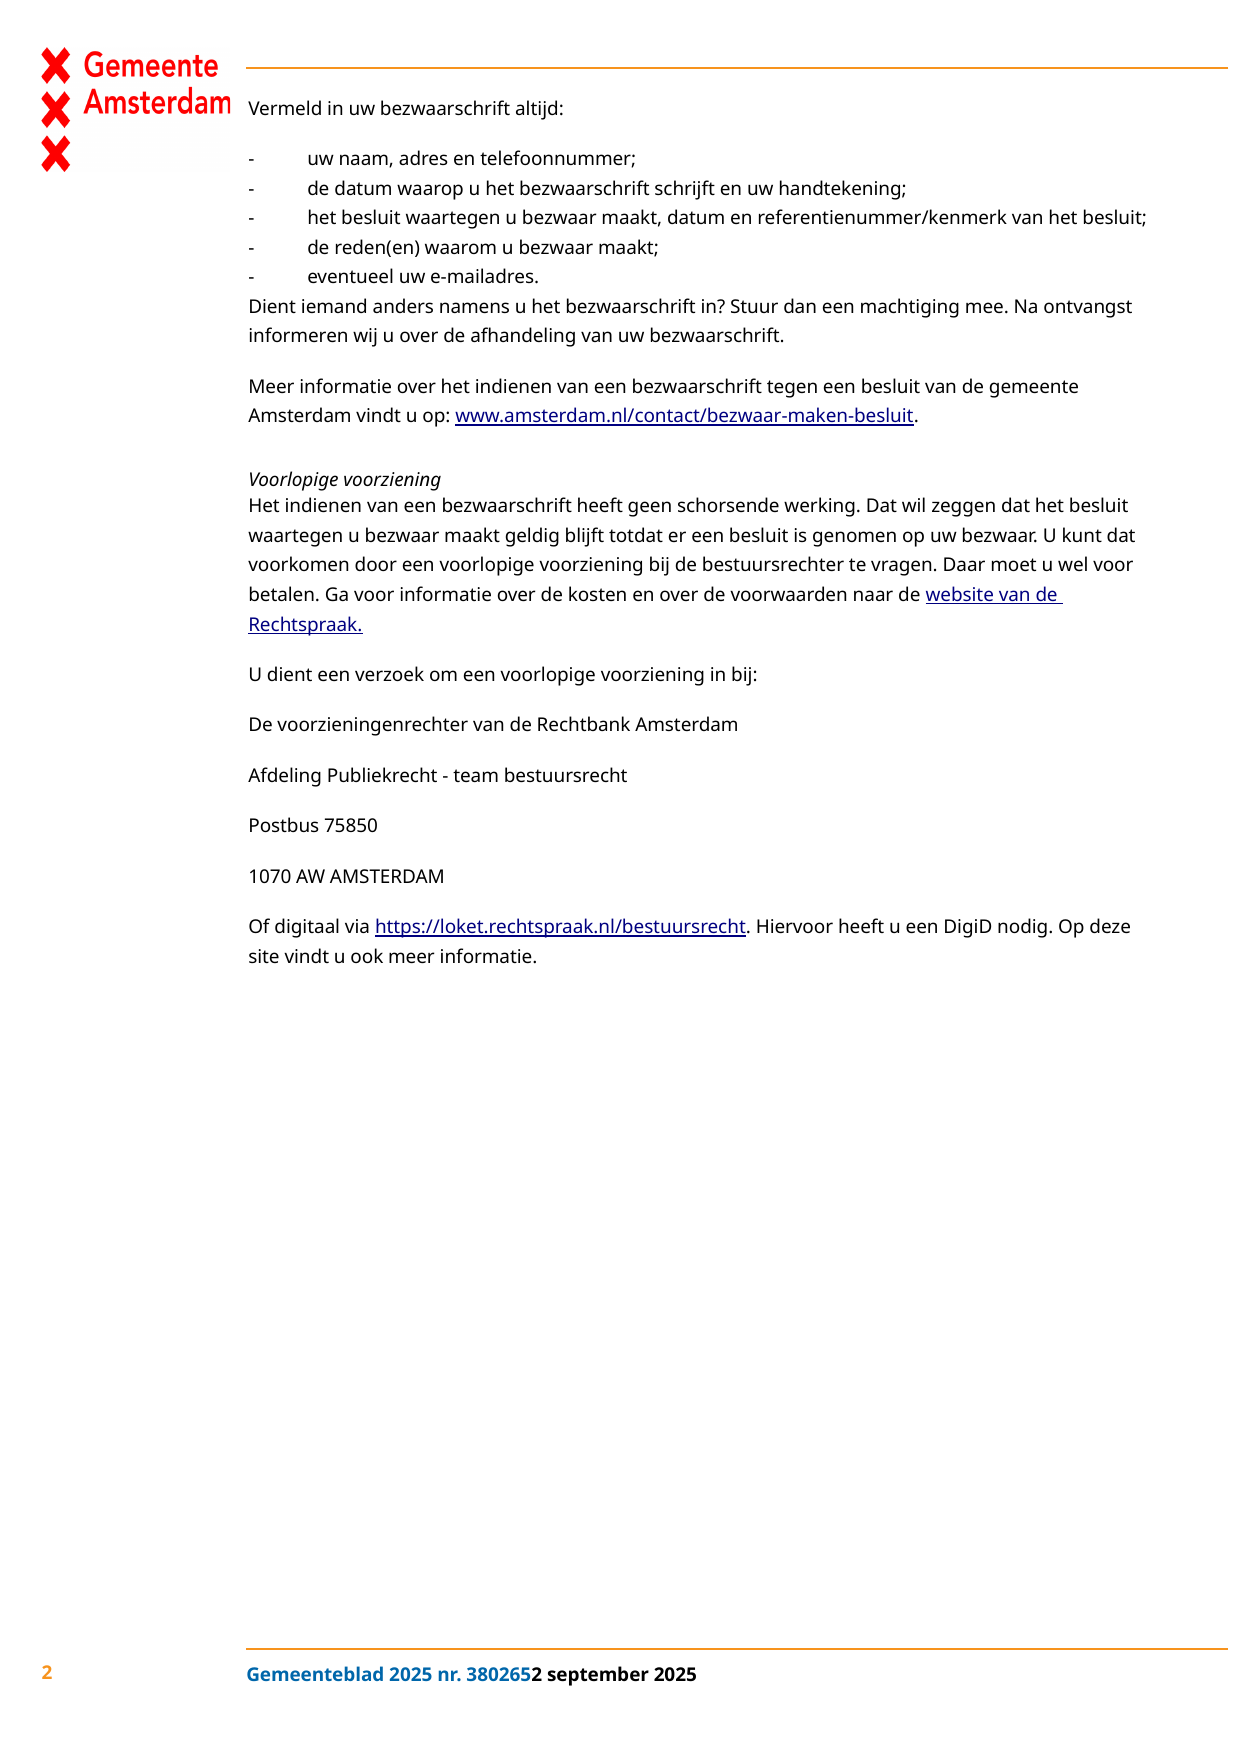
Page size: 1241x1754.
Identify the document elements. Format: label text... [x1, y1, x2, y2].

text Voorlopige voorziening [248, 467, 1152, 492]
list de datum waarop u het bezwaarschrift schrijft en uw handtekening; [248, 175, 1152, 201]
text Dient iemand anders namens u het bezwaarschrift in? Stuur dan een machtiging mee. Na ontvangst informeren wij u over de afhandeling van uw bezwaarschrift. [248, 293, 1152, 348]
text De voorzieningenrechter van de Rechtbank Amsterdam [248, 712, 1152, 737]
text Afdeling Publiekrecht - team bestuursrecht [248, 762, 1152, 788]
text Meer informatie over het indienen van een bezwaarschrift tegen een besluit van de gemeente Amsterdam vindt u op: www.amsterdam.nl/contact/bezwaar-maken-besluit. [248, 373, 1152, 428]
text Het indienen van een bezwaarschrift heeft geen schorsende werking. Dat wil zeggen dat het besluit waartegen u bezwaar maakt geldig blijft totdat er een besluit is genomen op uw bezwaar. U kunt dat voorkomen door een voorlopige voorziening bij de bestuursrechter te vragen. Daar moet u wel voor betalen. Ga voor informatie over de kosten en over de voorwaarden naar de website van de Rechtspraak. [248, 492, 1152, 636]
text Of digitaal via https://loket.rechtspraak.nl/bestuursrecht. Hiervoor heeft u een DigiD nodig. Op deze site vindt u ook meer informatie. [248, 913, 1152, 968]
text Vermeld in uw bezwaarschrift altijd: [248, 95, 1152, 121]
picture [41, 47, 231, 172]
list eventueel uw e-mailadres. [248, 263, 1152, 289]
text Postbus 75850 [248, 812, 1152, 838]
text 1070 AW AMSTERDAM [248, 863, 1152, 888]
list het besluit waartegen u bezwaar maakt, datum en referentienummer/kenmerk van het besluit; [248, 204, 1152, 230]
list de reden(en) waarom u bezwaar maakt; [248, 234, 1152, 260]
text U dient een verzoek om een voorlopige voorziening in bij: [248, 661, 1152, 687]
list uw naam, adres en telefoonnummer; [248, 145, 1152, 171]
